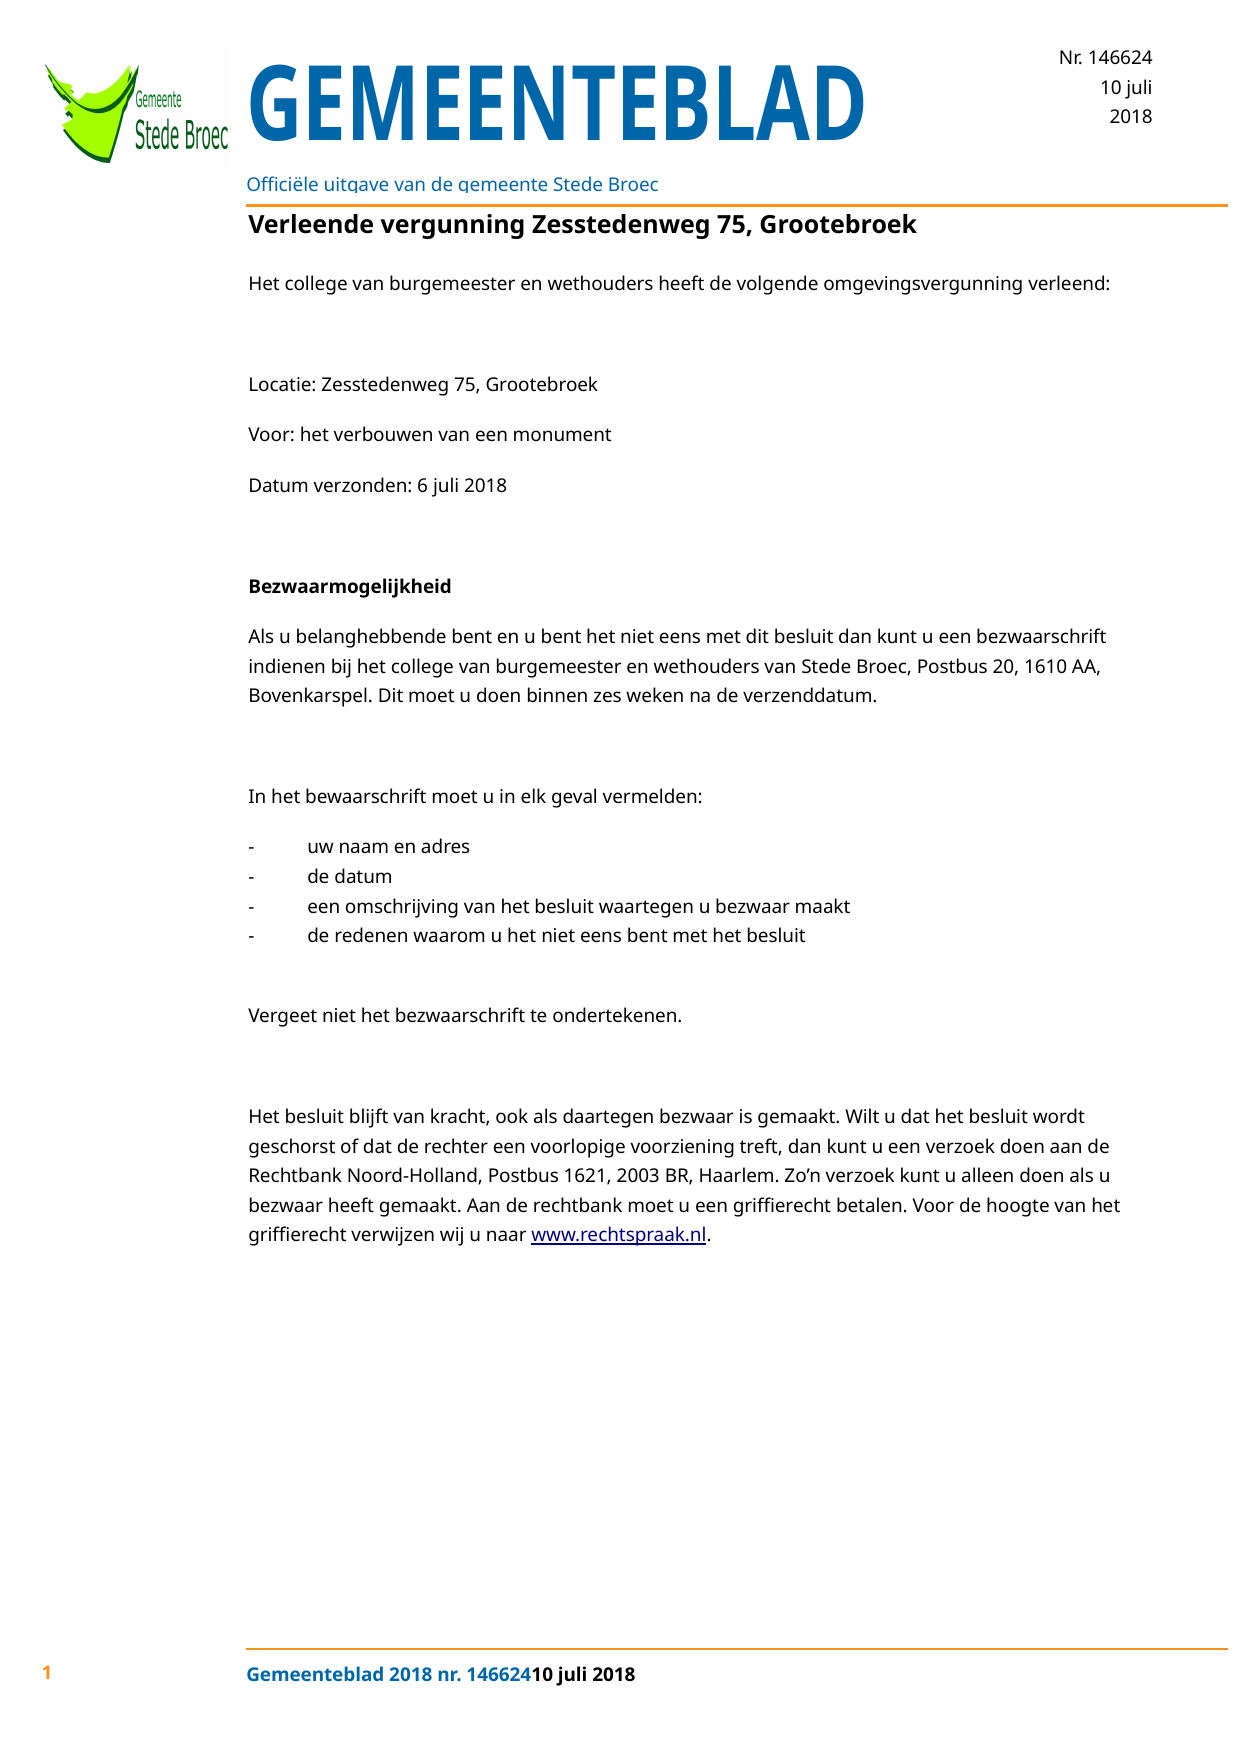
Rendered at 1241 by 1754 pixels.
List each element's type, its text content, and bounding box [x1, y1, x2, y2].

text Verleende vergunning Zesstedenweg 75, Grootebroek [248, 207, 1152, 241]
picture [41, 47, 231, 172]
text Datum verzonden: 6 juli 2018 [248, 472, 1152, 498]
list de datum [248, 863, 1152, 889]
text Het besluit blijft van kracht, ook als daartegen bezwaar is gemaakt. Wilt u dat het besluit wordt geschorst of dat de rechter een voorlopige voorziening treft, dan kunt u een verzoek doen aan de Rechtbank Noord-Holland, Postbus 1621, 2003 BR, Haarlem. Zo’n verzoek kunt u alleen doen als u bezwaar heeft gemaakt. Aan de rechtbank moet u een griffierecht betalen. Voor de hoogte van het griffierecht verwijzen wij u naar www.rechtspraak.nl. [248, 1103, 1152, 1247]
text Voor: het verbouwen van een monument [248, 422, 1152, 447]
text Vergeet niet het bezwaarschrift te ondertekenen. [248, 1002, 1152, 1028]
text Het college van burgemeester en wethouders heeft de volgende omgevingsvergunning verleend: [248, 270, 1152, 296]
text Bezwaarmogelijkheid [248, 573, 1152, 598]
text Als u belanghebbende bent en u bent het niet eens met dit besluit dan kunt u een bezwaarschrift indienen bij het college van burgemeester en wethouders van Stede Broec, Postbus 20, 1610 AA, Bovenkarspel. Dit moet u doen binnen zes weken na de verzenddatum. [248, 623, 1152, 708]
text In het bewaarschrift moet u in elk geval vermelden: [248, 783, 1152, 809]
text Locatie: Zesstedenweg 75, Grootebroek [248, 371, 1152, 397]
list een omschrijving van het besluit waartegen u bezwaar maakt [248, 893, 1152, 918]
list uw naam en adres [248, 834, 1152, 859]
list de redenen waarom u het niet eens bent met het besluit [248, 922, 1152, 948]
